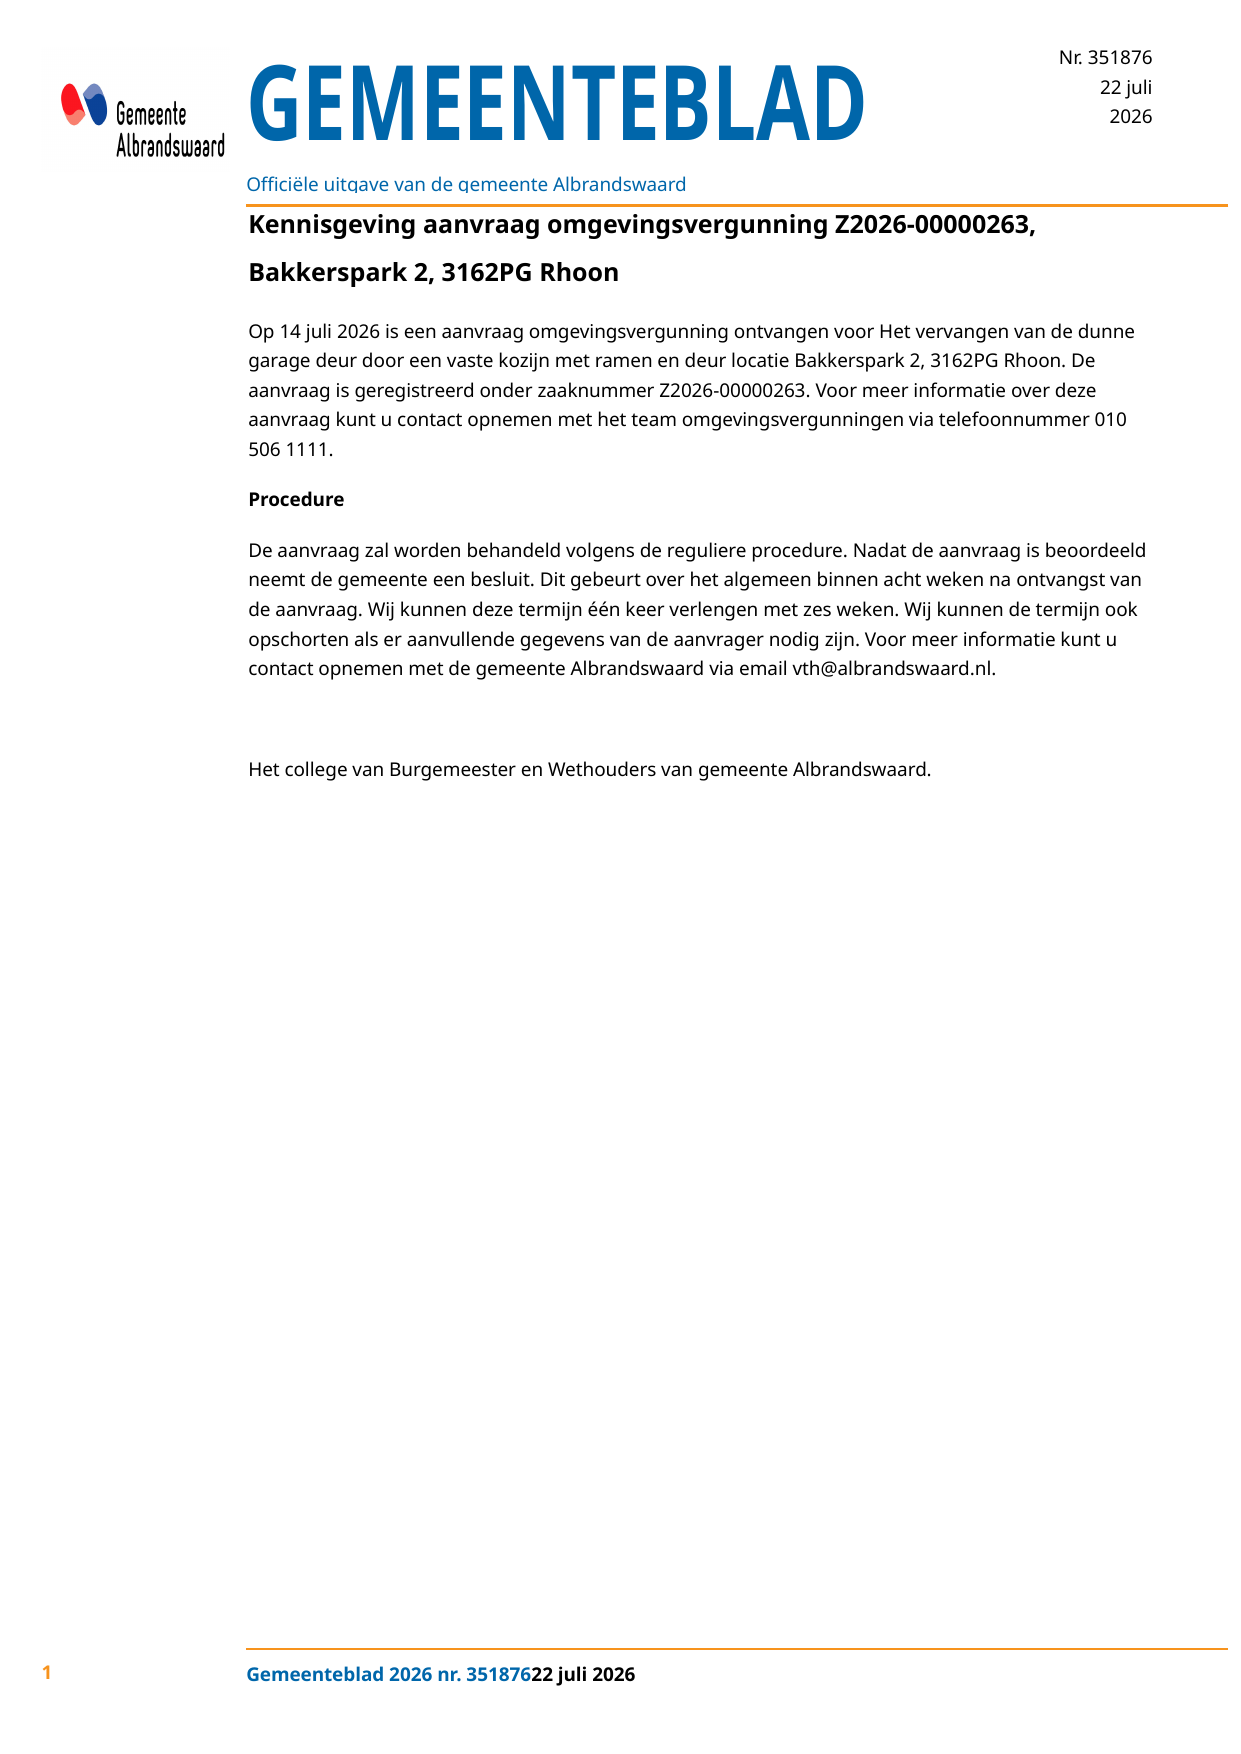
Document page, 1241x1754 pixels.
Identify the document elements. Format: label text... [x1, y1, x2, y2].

text Het college van Burgemeester en Wethouders van gemeente Albrandswaard. [248, 756, 1152, 782]
text De aanvraag zal worden behandeld volgens de reguliere procedure. Nadat de aanvraag is beoordeeld neemt de gemeente een besluit. Dit gebeurt over het algemeen binnen acht weken na ontvangst van de aanvraag. Wij kunnen deze termijn één keer verlengen met zes weken. Wij kunnen de termijn ook opschorten als er aanvullende gegevens van de aanvrager nodig zijn. Voor meer informatie kunt u contact opnemen met de gemeente Albrandswaard via email vth@albrandswaard.nl. [248, 537, 1152, 681]
picture [41, 47, 231, 172]
text Procedure [248, 487, 1152, 512]
text Op 14 juli 2026 is een aanvraag omgevingsvergunning ontvangen voor Het vervangen van de dunne garage deur door een vaste kozijn met ramen en deur locatie Bakkerspark 2, 3162PG Rhoon. De aanvraag is geregistreerd onder zaaknummer Z2026-00000263. Voor meer informatie over deze aanvraag kunt u contact opnemen met het team omgevingsvergunningen via telefoonnummer 010 506 1111. [248, 318, 1152, 462]
text Kennisgeving aanvraag omgevingsvergunning Z2026-00000263, Bakkerspark 2, 3162PG Rhoon [248, 207, 1152, 288]
